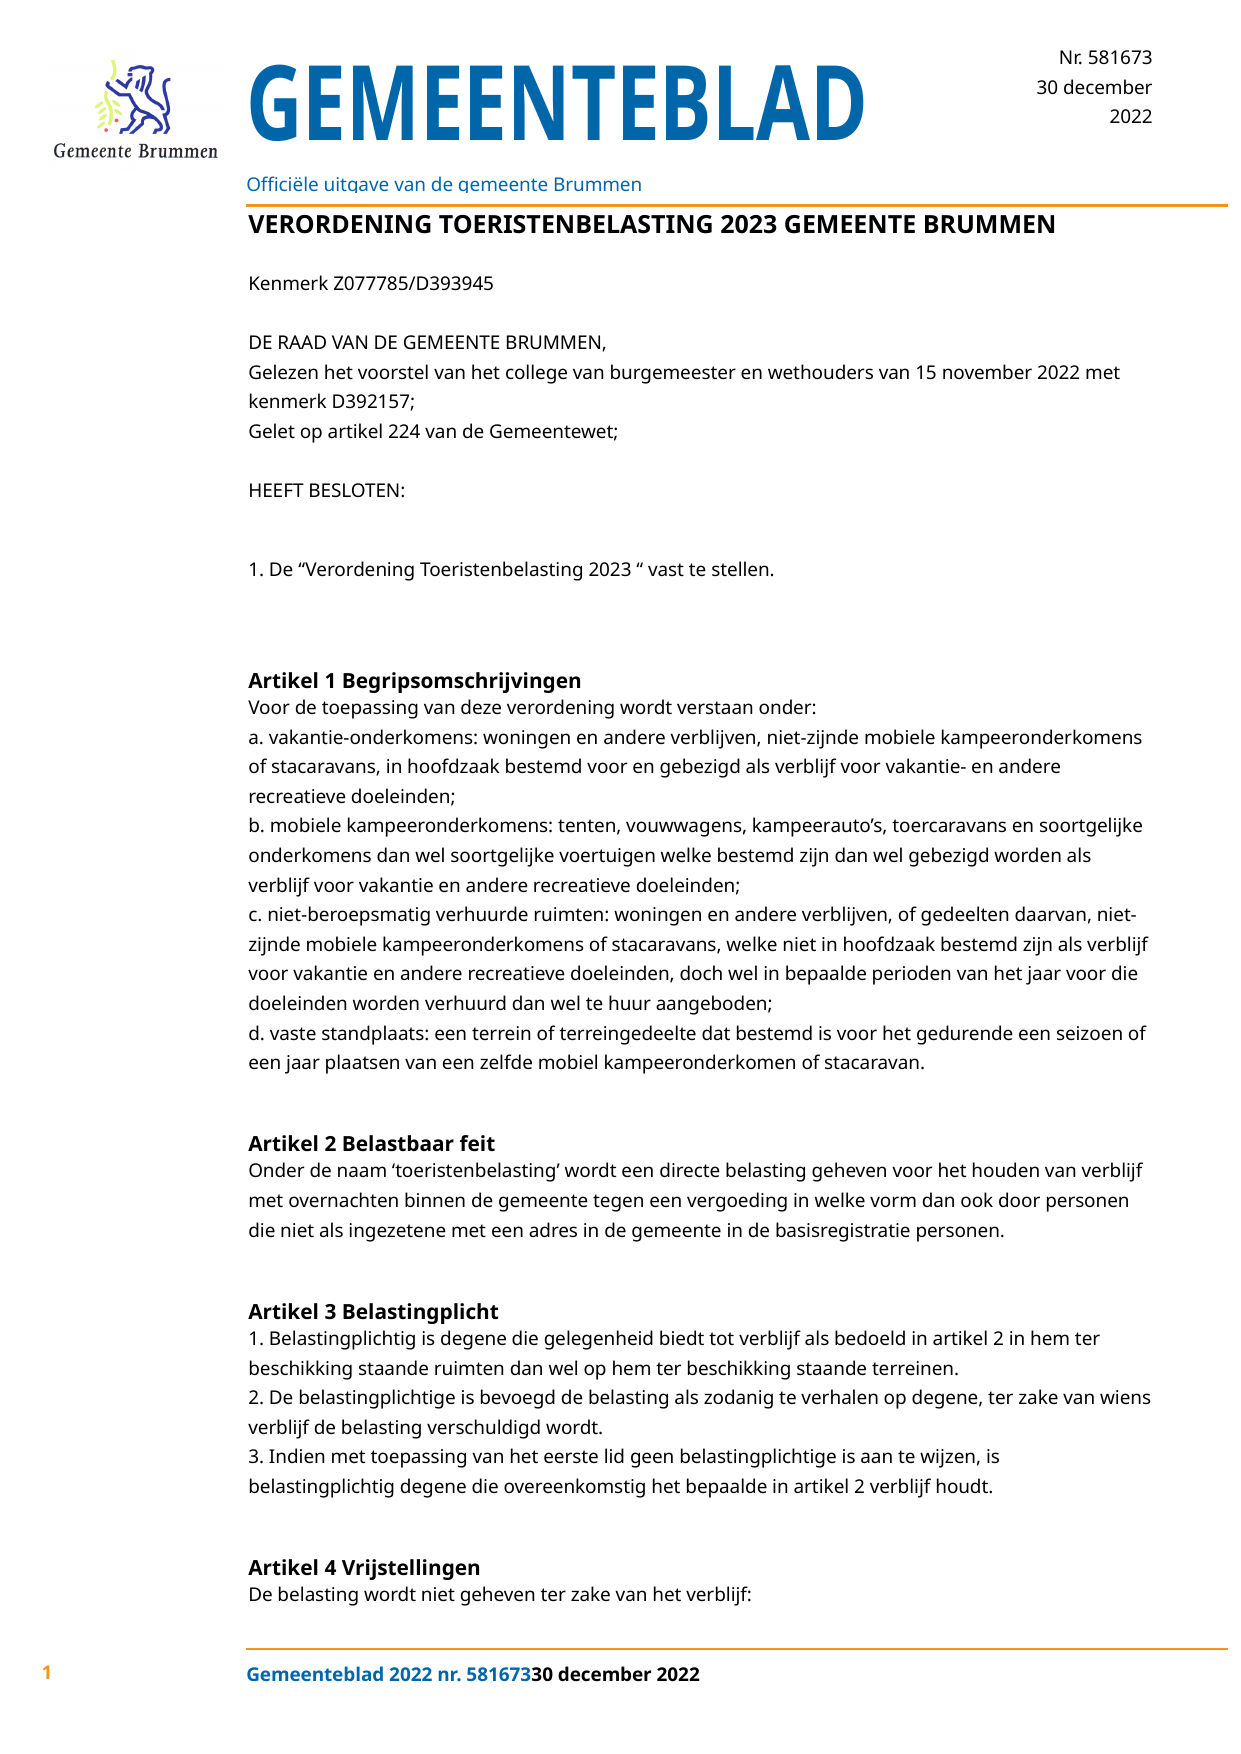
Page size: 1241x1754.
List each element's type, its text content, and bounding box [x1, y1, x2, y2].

text Kenmerk Z077785/D393945 [248, 270, 1152, 296]
text b. mobiele kampeeronderkomens: tenten, vouwwagens, kampeerauto’s, toercaravans en soortgelijke onderkomens dan wel soortgelijke voertuigen welke bestemd zijn dan wel gebezigd worden als verblijf voor vakantie en andere recreatieve doeleinden; [248, 813, 1152, 897]
text 1. Belastingplichtig is degene die gelegenheid biedt tot verblijf als bedoeld in artikel 2 in hem ter beschikking staande ruimten dan wel op hem ter beschikking staande terreinen. [248, 1325, 1152, 1381]
text VERORDENING TOERISTENBELASTING 2023 GEMEENTE BRUMMEN [248, 207, 1152, 241]
text Onder de naam ‘toeristenbelasting’ wordt een directe belasting geheven voor het houden van verblijf met overnachten binnen de gemeente tegen een vergoeding in welke vorm dan ook door personen die niet als ingezetene met een adres in de gemeente in de basisregistratie personen. [248, 1158, 1152, 1243]
picture [41, 47, 231, 172]
text c. niet-beroepsmatig verhuurde ruimten: woningen en andere verblijven, of gedeelten daarvan, niet-zijnde mobiele kampeeronderkomens of stacaravans, welke niet in hoofdzaak bestemd zijn als verblijf voor vakantie en andere recreatieve doeleinden, doch wel in bepaalde perioden van het jaar voor die doeleinden worden verhuurd dan wel te huur aangeboden; [248, 901, 1152, 1016]
text Gelet op artikel 224 van de Gemeentewet; [248, 418, 1152, 444]
text 3. Indien met toepassing van het eerste lid geen belastingplichtige is aan te wijzen, is belastingplichtig degene die overeenkomstig het bepaalde in artikel 2 verblijf houdt. [248, 1444, 1152, 1499]
text HEEFT BESLOTEN: [248, 477, 1152, 503]
text 1. De “Verordening Toeristenbelasting 2023 “ vast te stellen. [248, 556, 1152, 582]
text 2. De belastingplichtige is bevoegd de belasting als zodanig te verhalen op degene, ter zake van wiens verblijf de belasting verschuldigd wordt. [248, 1384, 1152, 1440]
text DE RAAD VAN DE GEMEENTE BRUMMEN, [248, 329, 1152, 355]
text Gelezen het voorstel van het college van burgemeester en wethouders van 15 november 2022 met kenmerk D392157; [248, 359, 1152, 414]
text Artikel 4 Vrijstellingen [248, 1553, 1152, 1582]
text Artikel 3 Belastingplicht [248, 1297, 1152, 1325]
text De belasting wordt niet geheven ter zake van het verblijf: [248, 1582, 1152, 1607]
text Artikel 2 Belastbaar feit [248, 1129, 1152, 1158]
text a. vakantie-onderkomens: woningen en andere verblijven, niet-zijnde mobiele kampeeronderkomens of stacaravans, in hoofdzaak bestemd voor en gebezigd als verblijf voor vakantie- en andere recreatieve doeleinden; [248, 724, 1152, 809]
text d. vaste standplaats: een terrein of terreingedeelte dat bestemd is voor het gedurende een seizoen of een jaar plaatsen van een zelfde mobiel kampeeronderkomen of stacaravan. [248, 1020, 1152, 1075]
text Voor de toepassing van deze verordening wordt verstaan onder: [248, 694, 1152, 720]
text Artikel 1 Begripsomschrijvingen [248, 666, 1152, 694]
